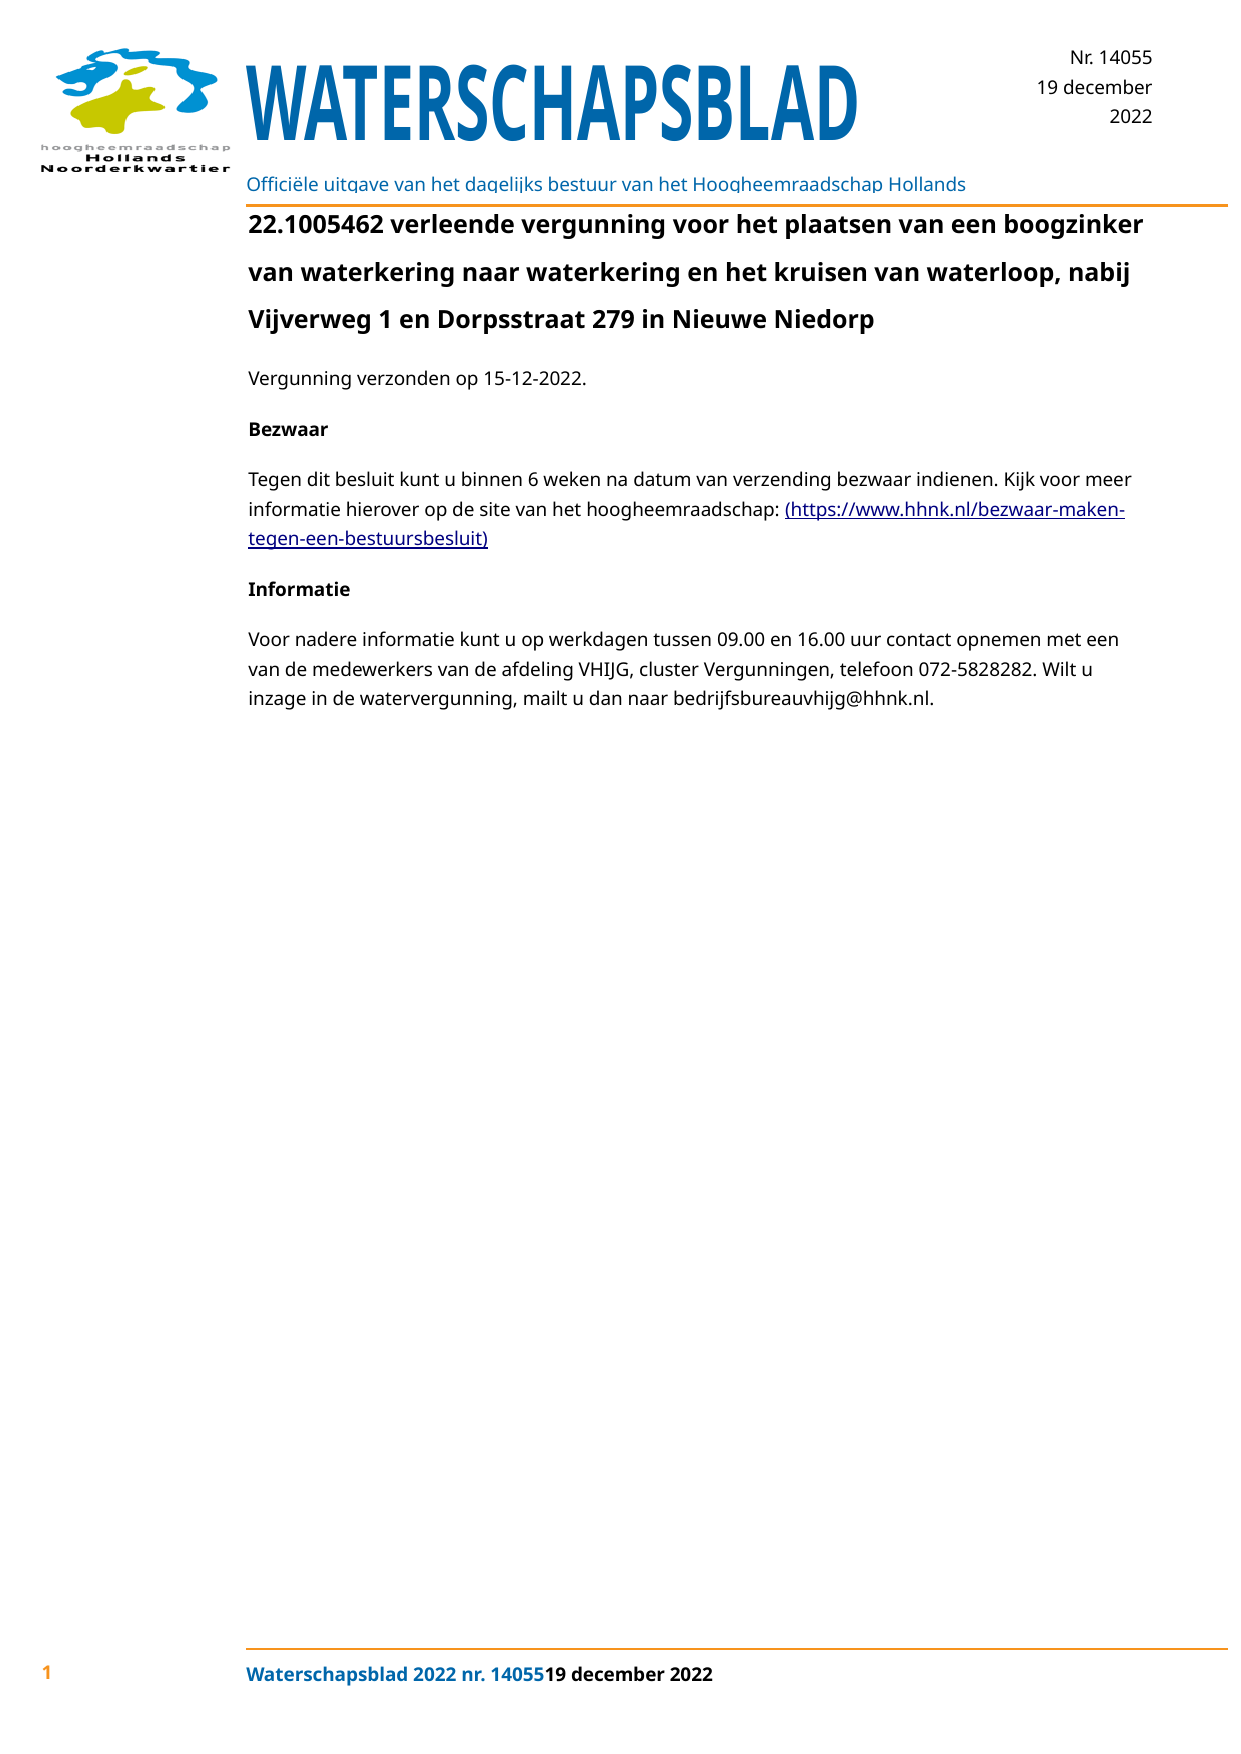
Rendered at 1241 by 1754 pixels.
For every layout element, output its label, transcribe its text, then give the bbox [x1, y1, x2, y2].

text 22.1005462 verleende vergunning voor het plaatsen van een boogzinker van waterkering naar waterkering en het kruisen van waterloop, nabij Vijverweg 1 en Dorpsstraat 279 in Nieuwe Niedorp [248, 207, 1152, 336]
text Bezwaar [248, 416, 1152, 442]
text Vergunning verzonden op 15-12-2022. [248, 366, 1152, 391]
text Informatie [248, 576, 1152, 602]
text Voor nadere informatie kunt u op werkdagen tussen 09.00 en 16.00 uur contact opnemen met een van de medewerkers van de afdeling VHIJG, cluster Vergunningen, telefoon 072-5828282. Wilt u inzage in de watervergunning, mailt u dan naar bedrijfsbureauvhijg@hhnk.nl. [248, 626, 1152, 711]
text Tegen dit besluit kunt u binnen 6 weken na datum van verzending bezwaar indienen. Kijk voor meer informatie hierover op de site van het hoogheemraadschap: (https://www.hhnk.nl/bezwaar-maken-tegen-een-bestuursbesluit) [248, 466, 1152, 551]
picture [41, 47, 231, 172]
